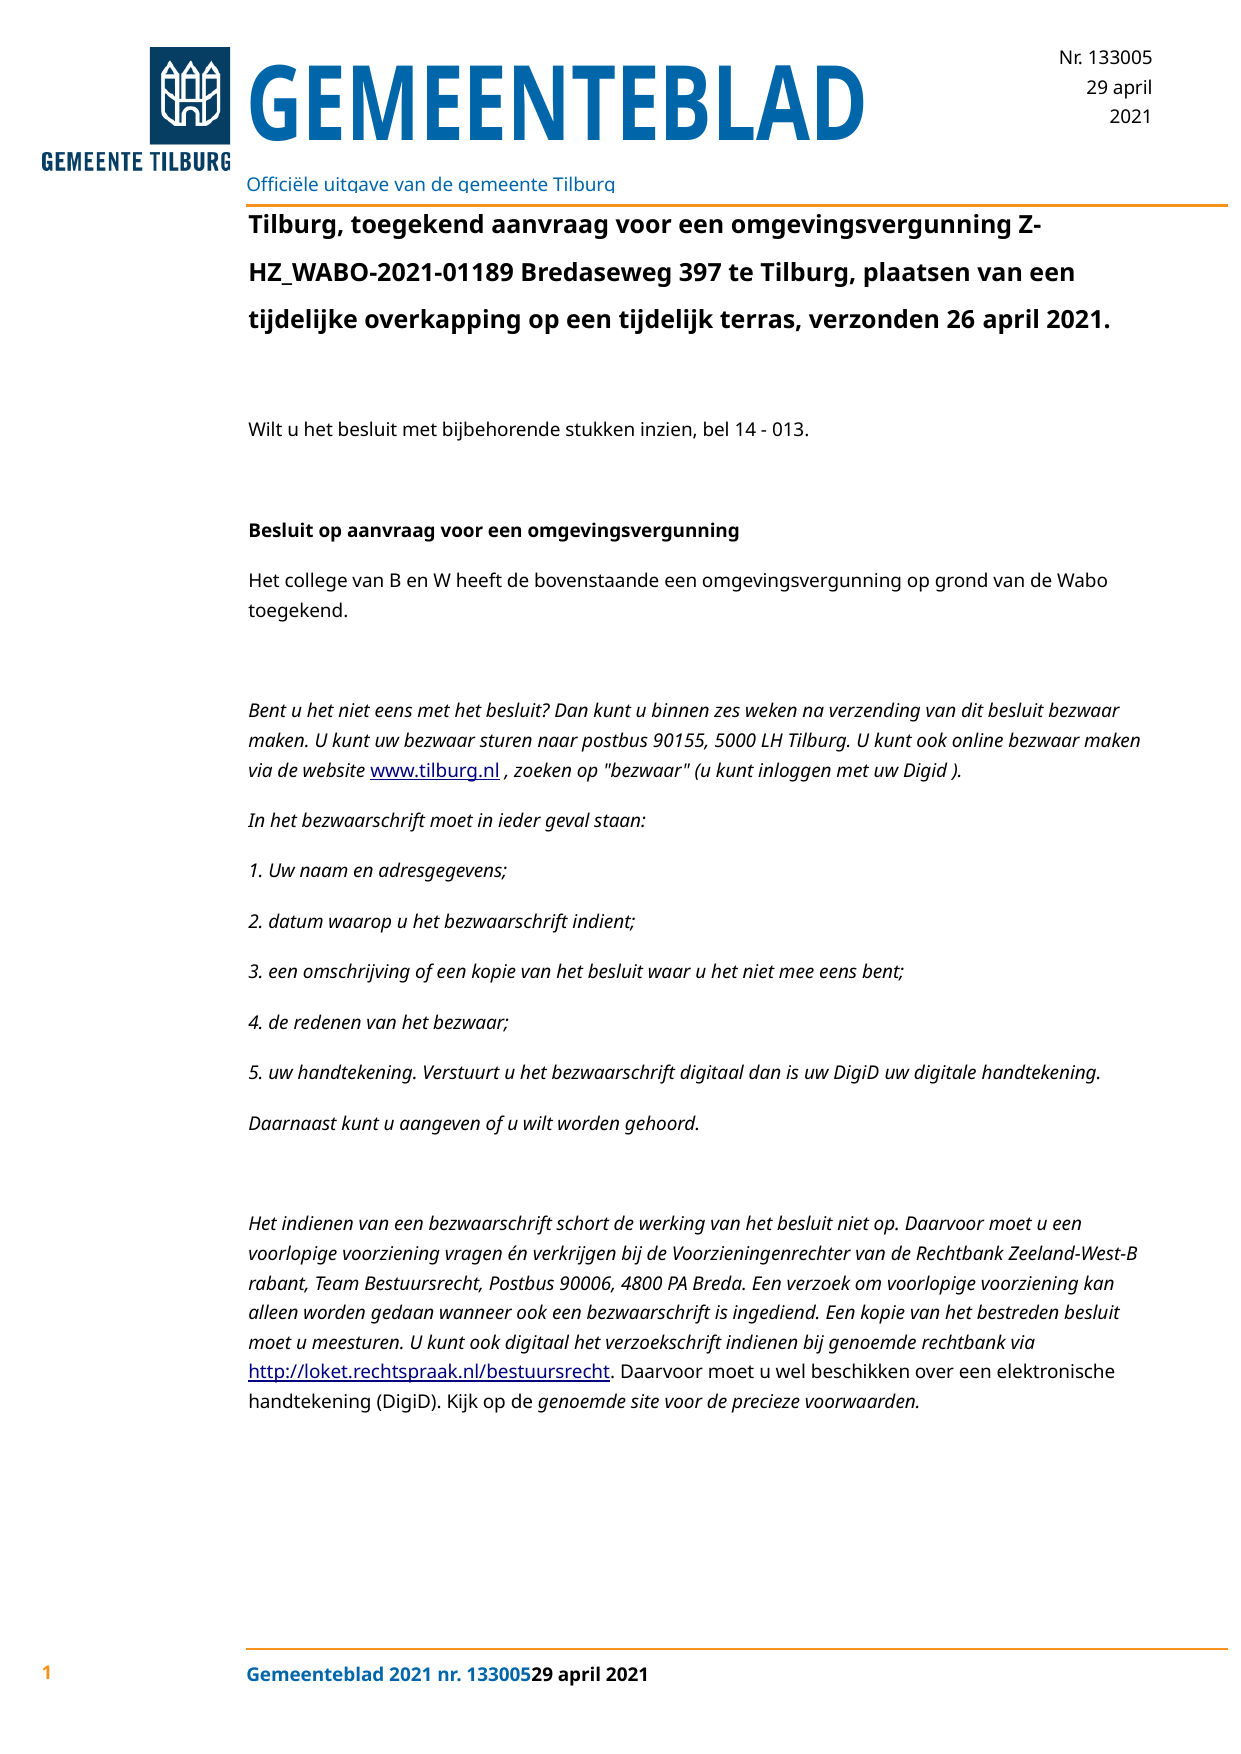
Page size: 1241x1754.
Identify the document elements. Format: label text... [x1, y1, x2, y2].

text Bent u het niet eens met het besluit? Dan kunt u binnen zes weken na verzending van dit besluit bezwaar maken. U kunt uw bezwaar sturen naar postbus 90155, 5000 LH Tilburg. U kunt ook online bezwaar maken via de website www.tilburg.nl , zoeken op "bezwaar" (u kunt inloggen met uw Digid ). [248, 698, 1152, 782]
picture [41, 47, 231, 172]
text Het indienen van een bezwaarschrift schort de werking van het besluit niet op. Daarvoor moet u een voorlopige voorziening vragen én verkrijgen bij de Voorzieningenrechter van de Rechtbank Zeeland-West-B rabant, Team Bestuursrecht, Postbus 90006, 4800 PA Breda. Een verzoek om voorlopige voorziening kan alleen worden gedaan wanneer ook een bezwaarschrift is ingediend. Een kopie van het bestreden besluit moet u meesturen. U kunt ook digitaal het verzoekschrift indienen bij genoemde rechtbank via http://loket.rechtspraak.nl/bestuursrecht. Daarvoor moet u wel beschikken over een elektronische handtekening (DigiD). Kijk op de genoemde site voor de precieze voorwaarden. [248, 1211, 1152, 1414]
text Daarnaast kunt u aangeven of u wilt worden gehoord. [248, 1110, 1152, 1135]
text In het bezwaarschrift moet in ieder geval staan: [248, 807, 1152, 833]
text Tilburg, toegekend aanvraag voor een omgevingsvergunning Z-HZ_WABO-2021-01189 Bredaseweg 397 te Tilburg, plaatsen van een tijdelijke overkapping op een tijdelijk terras, verzonden 26 april 2021. [248, 207, 1152, 336]
text Het college van B en W heeft de bovenstaande een omgevingsvergunning op grond van de Wabo toegekend. [248, 567, 1152, 622]
text Wilt u het besluit met bijbehorende stukken inzien, bel 14 - 013. [248, 416, 1152, 442]
text 1. Uw naam en adresgegevens; [248, 858, 1152, 883]
text 4. de redenen van het bezwaar; [248, 1009, 1152, 1034]
text Besluit op aanvraag voor een omgevingsvergunning [248, 517, 1152, 542]
text 2. datum waarop u het bezwaarschrift indient; [248, 908, 1152, 934]
text 3. een omschrijving of een kopie van het besluit waar u het niet mee eens bent; [248, 958, 1152, 984]
text 5. uw handtekening. Verstuurt u het bezwaarschrift digitaal dan is uw DigiD uw digitale handtekening. [248, 1059, 1152, 1085]
